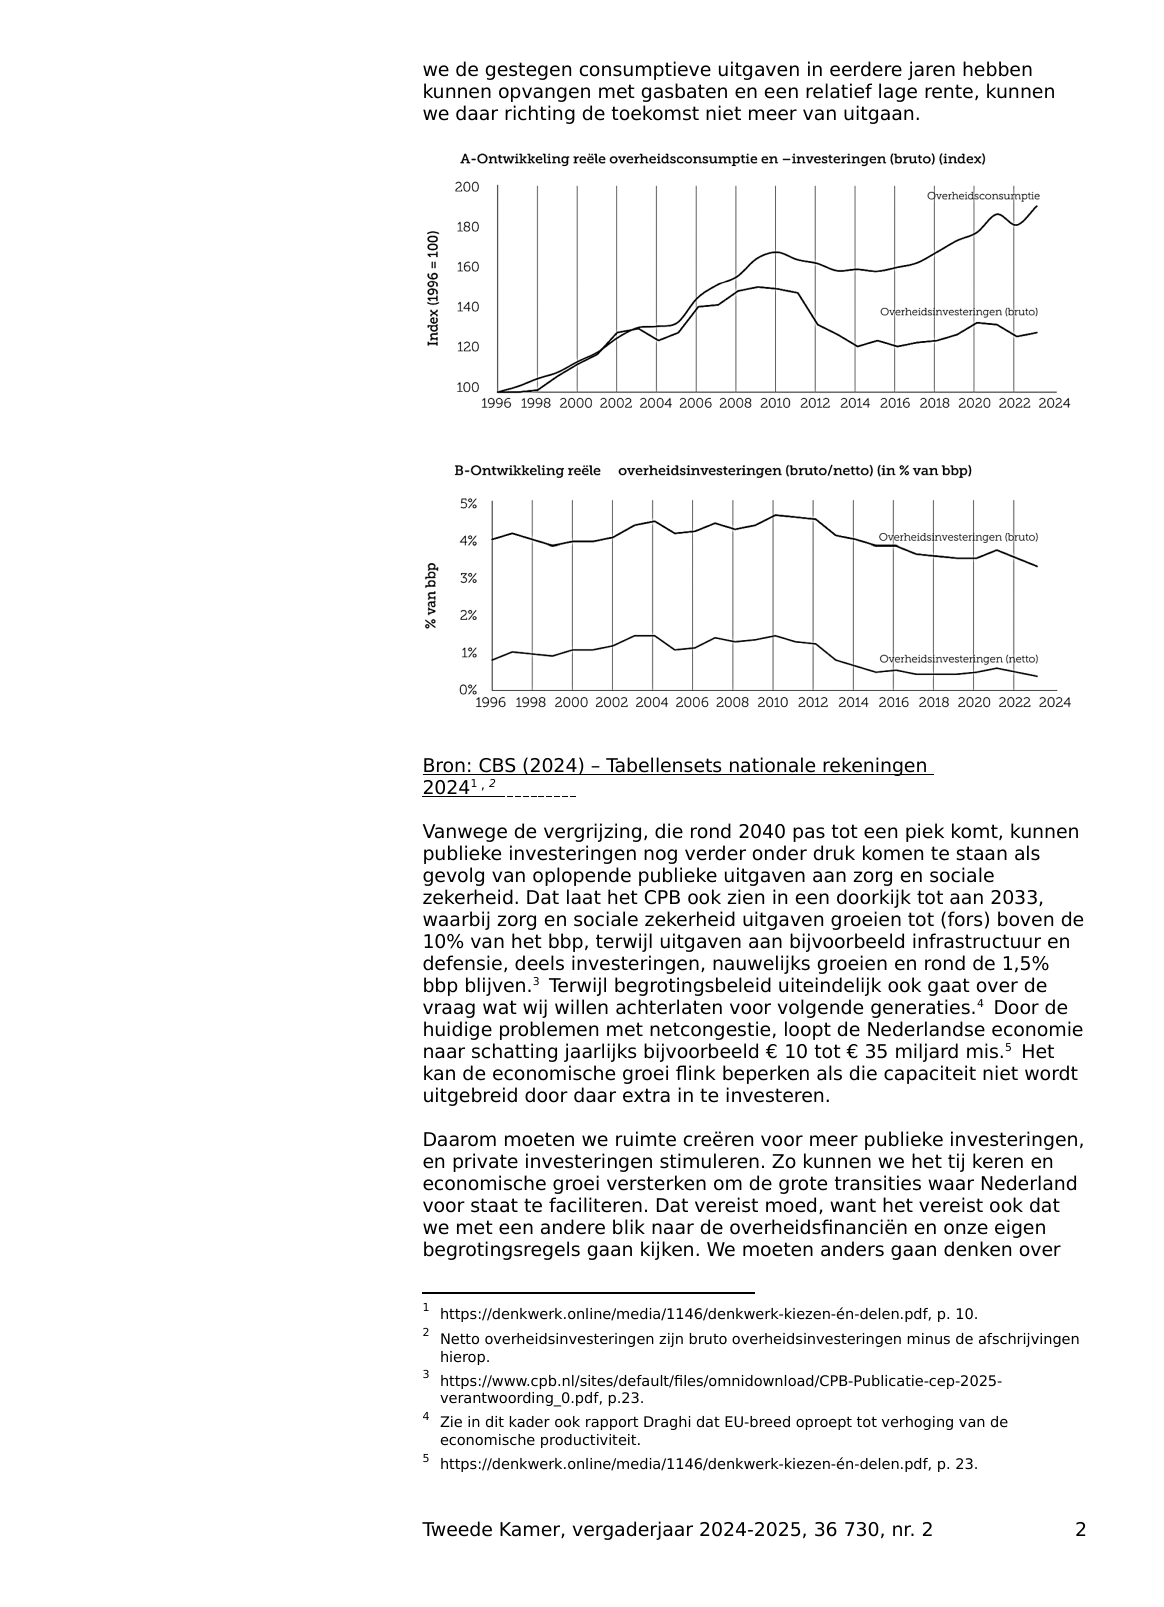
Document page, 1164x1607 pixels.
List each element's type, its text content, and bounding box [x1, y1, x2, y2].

text https://denkwerk.online/media/1146/denkwerk-kiezen-én-delen.pdf, p. 10. [422, 1302, 1087, 1324]
text Bron: CBS (2024) – Tabellensets nationale rekeningen 2024, [422, 755, 1087, 799]
text https://denkwerk.online/media/1146/denkwerk-kiezen-én-delen.pdf, p. 23. [422, 1452, 1087, 1474]
text https://www.cpb.nl/sites/default/files/omnidownload/CPB-Publicatie-cep-2025-verantwoording_0.pdf, p.23. [422, 1368, 1087, 1407]
picture [422, 463, 1072, 711]
text Vanwege de vergrijzing, die rond 2040 pas tot een piek komt, kunnen publieke investeringen nog verder onder druk komen te staan als gevolg van oplopende publieke uitgaven aan zorg en sociale zekerheid. Dat laat het CPB ook zien in een doorkijk tot aan 2033, waarbij zorg en sociale zekerheid uitgaven groeien tot (fors) boven de 10% van het bbp, terwijl uitgaven aan bijvoorbeeld infrastructuur en defensie, deels investeringen, nauwelijks groeien en rond de 1,5% bbp blijven. Terwijl begrotingsbeleid uiteindelijk ook gaat over de vraag wat wij willen achterlaten voor volgende generaties. Door de huidige problemen met netcongestie, loopt de Nederlandse economie naar schatting jaarlijks bijvoorbeeld € 10 tot € 35 miljard mis. Het kan de economische groei flink beperken als die capaciteit niet wordt uitgebreid door daar extra in te investeren. [422, 821, 1087, 1107]
text Netto overheidsinvesteringen zijn bruto overheidsinvesteringen minus de afschrijvingen hierop. [422, 1327, 1087, 1366]
text we de gestegen consumptieve uitgaven in eerdere jaren hebben kunnen opvangen met gasbaten en een relatief lage rente, kunnen we daar richting de toekomst niet meer van uitgaan. [422, 59, 1087, 125]
text Zie in dit kader ook rapport Draghi dat EU-breed oproept tot verhoging van de economische productiviteit. [422, 1410, 1087, 1449]
picture [422, 147, 1072, 419]
text Daarom moeten we ruimte creëren voor meer publieke investeringen, en private investeringen stimuleren. Zo kunnen we het tij keren en economische groei versterken om de grote transities waar Nederland voor staat te faciliteren. Dat vereist moed, want het vereist ook dat we met een andere blik naar de overheidsfinanciën en onze eigen begrotingsregels gaan kijken. We moeten anders gaan denken over [422, 1129, 1087, 1261]
